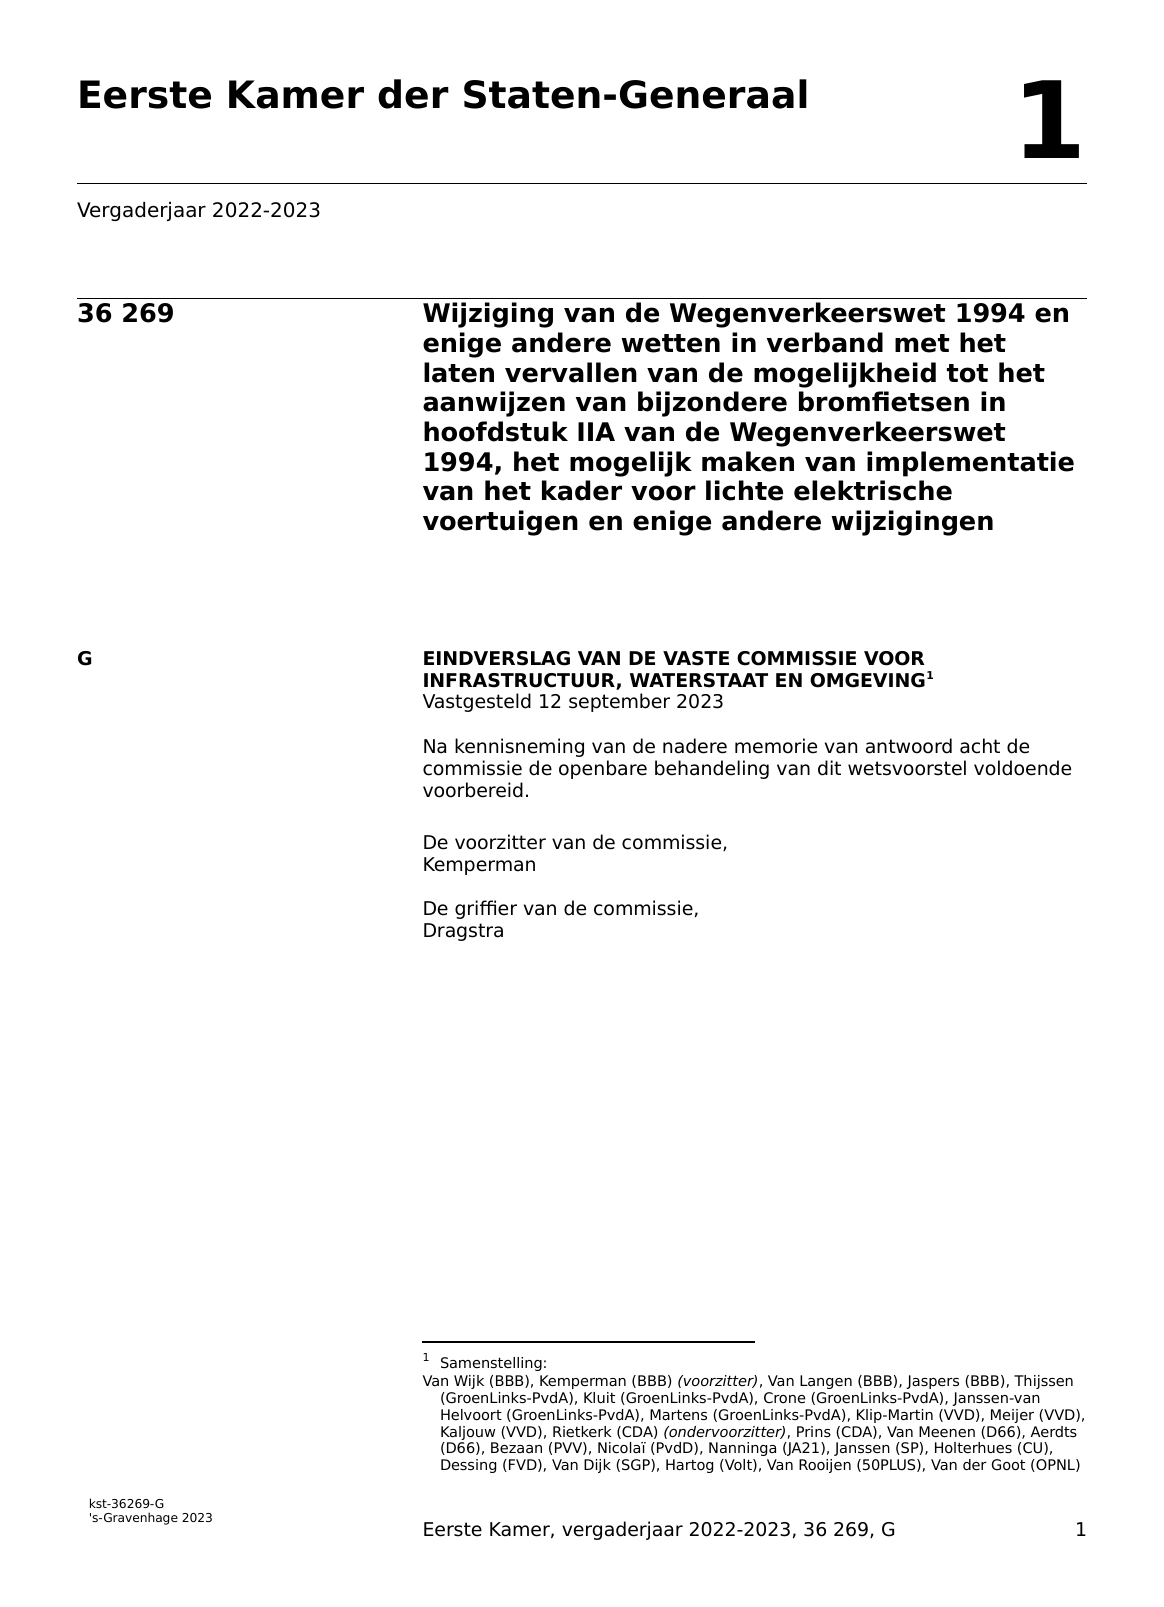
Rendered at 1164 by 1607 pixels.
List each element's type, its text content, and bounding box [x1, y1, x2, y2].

text Van Wijk (BBB), Kemperman (BBB) (voorzitter), Van Langen (BBB), Jaspers (BBB), Thijssen (GroenLinks-PvdA), Kluit (GroenLinks-PvdA), Crone (GroenLinks-PvdA), Janssen-van Helvoort (GroenLinks-PvdA), Martens (GroenLinks-PvdA), Klip-Martin (VVD), Meijer (VVD), Kaljouw (VVD), Rietkerk (CDA) (ondervoorzitter), Prins (CDA), Van Meenen (D66), Aerdts (D66), Bezaan (PVV), Nicolaï (PvdD), Nanninga (JA21), Janssen (SP), Holterhues (CU), Dessing (FVD), Van Dijk (SGP), Hartog (Volt), Van Rooijen (50PLUS), Van der Goot (OPNL) [422, 1373, 1087, 1474]
table_cell Vergaderjaar 2022-2023 [77, 184, 1087, 298]
text kst-36269-G [88, 1497, 323, 1511]
subtitle 36 269 Wijziging van de Wegenverkeerswet 1994 en enige andere wetten in verband met het laten vervallen van de mogelijkheid tot het aanwijzen van bijzondere bromfietsen in hoofdstuk IIA van de Wegenverkeerswet 1994, het mogelijk maken van implementatie van het kader voor lichte elektrische voertuigen en enige andere wijzigingen [77, 299, 1087, 536]
text Vastgesteld 12 september 2023 [422, 691, 1087, 713]
text De voorzitter van de commissie, Kemperman [422, 832, 1087, 876]
text Samenstelling: [422, 1351, 1087, 1373]
table_header Eerste Kamer der Staten-Generaal [77, 59, 886, 183]
text Na kennisneming van de nadere memorie van antwoord acht de commissie de openbare behandeling van dit wetsvoorstel voldoende voorbereid. [422, 736, 1087, 802]
text 's-Gravenhage 2023 [88, 1511, 323, 1525]
text De griffier van de commissie, Dragstra [422, 898, 1087, 942]
subtitle G EINDVERSLAG VAN DE VASTE COMMISSIE VOOR INFRASTRUCTUUR, WATERSTAAT EN OMGEVING [77, 647, 1087, 691]
table_header 1 [886, 59, 1087, 183]
